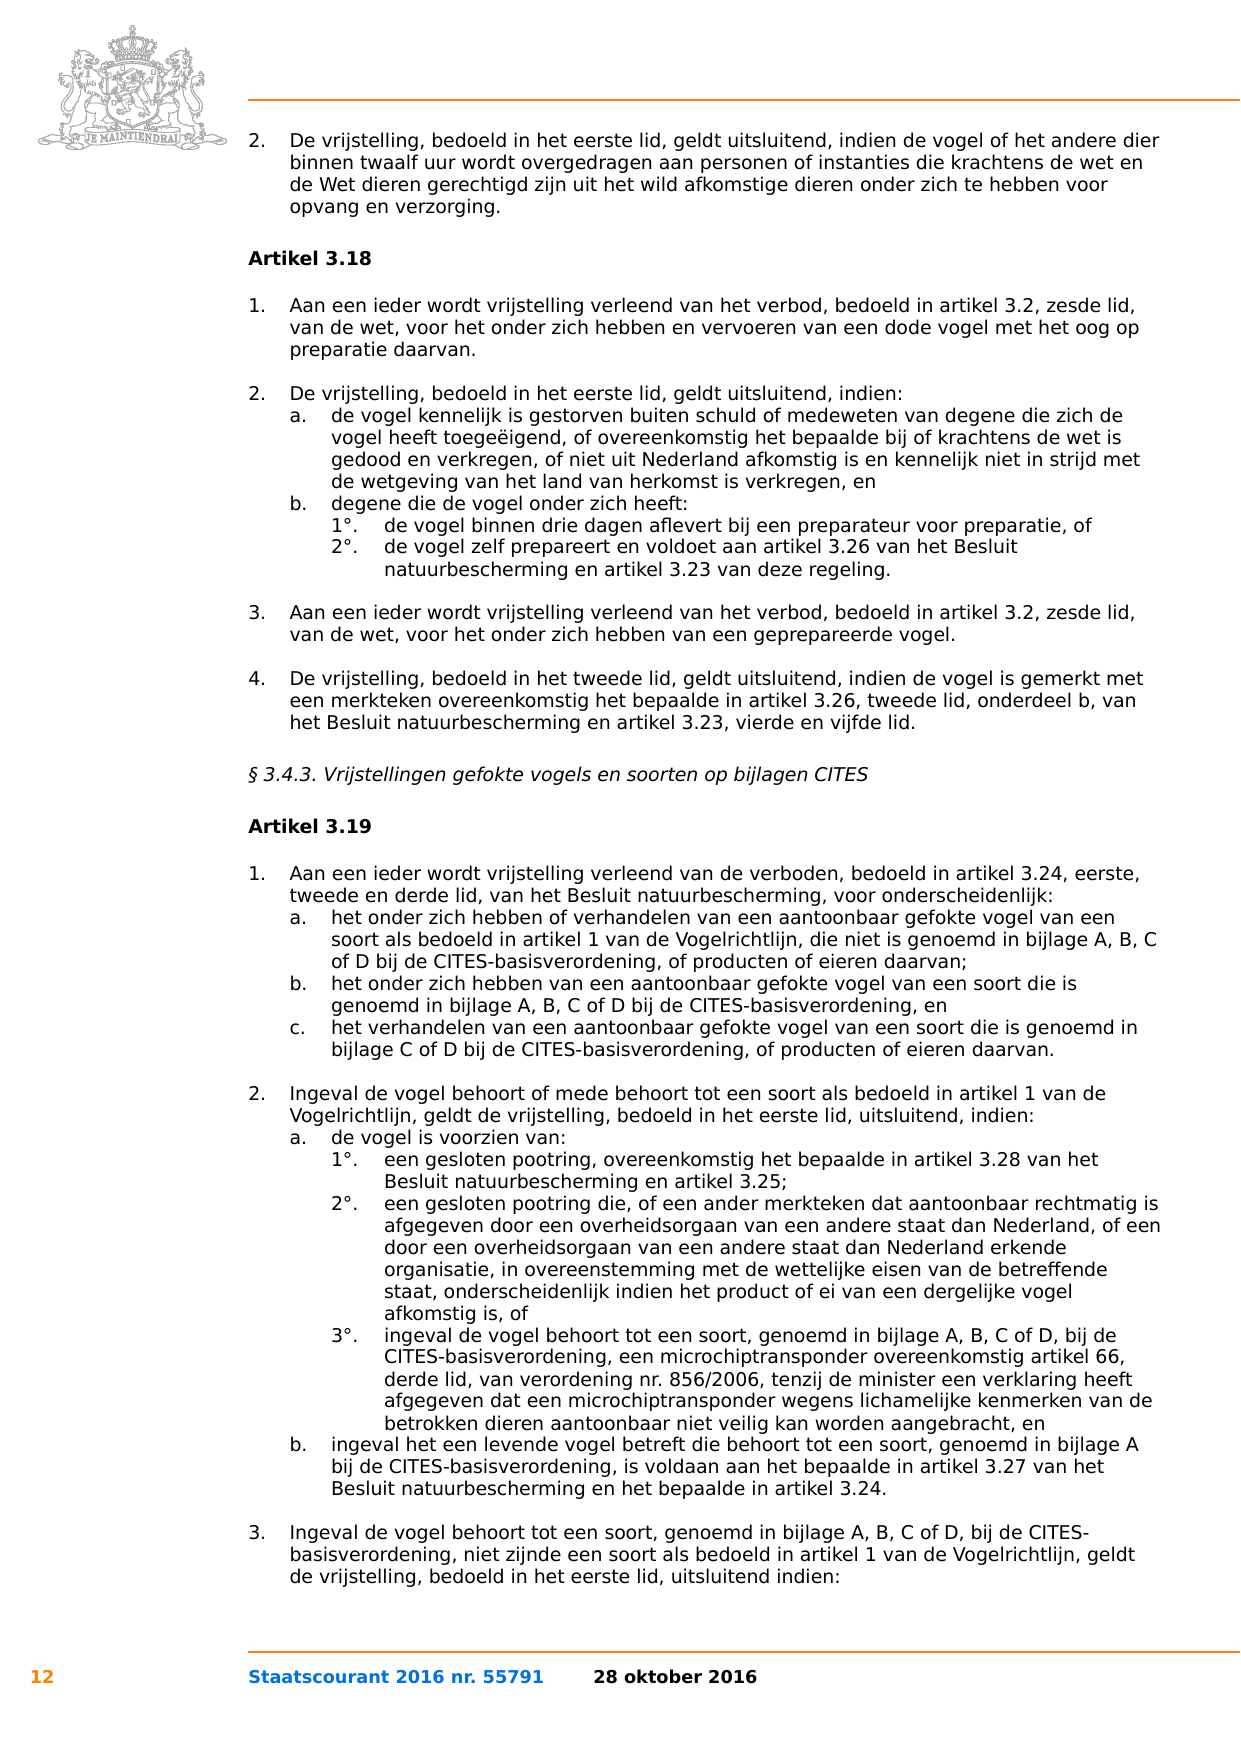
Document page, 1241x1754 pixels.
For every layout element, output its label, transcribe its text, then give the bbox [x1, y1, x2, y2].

subtitle § 3.4.3. Vrijstellingen gefokte vogels en soorten op bijlagen CITES [248, 764, 1163, 786]
text b. het onder zich hebben van een aantoonbaar gefokte vogel van een soort die is genoemd in bijlage A, B, C of D bij de CITES-basisverordening, en [289, 973, 1163, 1017]
text b. degene die de vogel onder zich heeft: [289, 492, 1163, 514]
text 3. Ingeval de vogel behoort tot een soort, genoemd in bijlage A, B, C of D, bij de CITES-basisverordening, niet zijnde een soort als bedoeld in artikel 1 van de Vogelrichtlijn, geldt de vrijstelling, bedoeld in het eerste lid, uitsluitend indien: [248, 1522, 1163, 1588]
text 3°. ingeval de vogel behoort tot een soort, genoemd in bijlage A, B, C of D, bij de CITES-basisverordening, een microchiptransponder overeenkomstig artikel 66, derde lid, van verordening nr. 856/2006, tenzij de minister een verklaring heeft afgegeven dat een microchiptransponder wegens lichamelijke kenmerken van de betrokken dieren aantoonbaar niet veilig kan worden aangebracht, en [331, 1324, 1163, 1434]
text 2°. een gesloten pootring die, of een ander merkteken dat aantoonbaar rechtmatig is afgegeven door een overheidsorgaan van een andere staat dan Nederland, of een door een overheidsorgaan van een andere staat dan Nederland erkende organisatie, in overeenstemming met de wettelijke eisen van de betreffende staat, onderscheidenlijk indien het product of ei van een dergelijke vogel afkomstig is, of [331, 1193, 1163, 1324]
text a. de vogel kennelijk is gestorven buiten schuld of medeweten van degene die zich de vogel heeft toegeëigend, of overeenkomstig het bepaalde bij of krachtens de wet is gedood en verkregen, of niet uit Nederland afkomstig is en kennelijk niet in strijd met de wetgeving van het land van herkomst is verkregen, en [289, 404, 1163, 492]
text 1°. een gesloten pootring, overeenkomstig het bepaalde in artikel 3.28 van het Besluit natuurbescherming en artikel 3.25; [331, 1149, 1163, 1193]
text a. het onder zich hebben of verhandelen van een aantoonbaar gefokte vogel van een soort als bedoeld in artikel 1 van de Vogelrichtlijn, die niet is genoemd in bijlage A, B, C of D bij de CITES-basisverordening, of producten of eieren daarvan; [289, 907, 1163, 973]
text 1. Aan een ieder wordt vrijstelling verleend van de verboden, bedoeld in artikel 3.24, eerste, tweede en derde lid, van het Besluit natuurbescherming, voor onderscheidenlijk: [248, 863, 1163, 907]
text 2°. de vogel zelf prepareert en voldoet aan artikel 3.26 van het Besluit natuurbescherming en artikel 3.23 van deze regeling. [331, 536, 1163, 580]
text 2. De vrijstelling, bedoeld in het eerste lid, geldt uitsluitend, indien: [248, 383, 1163, 404]
text 2. De vrijstelling, bedoeld in het eerste lid, geldt uitsluitend, indien de vogel of het andere dier binnen twaalf uur wordt overgedragen aan personen of instanties die krachtens de wet en de Wet dieren gerechtigd zijn uit het wild afkomstige dieren onder zich te hebben voor opvang en verzorging. [248, 130, 1163, 218]
subtitle Artikel 3.19 [248, 816, 1163, 838]
text 1°. de vogel binnen drie dagen aflevert bij een preparateur voor preparatie, of [331, 514, 1163, 536]
text 1. Aan een ieder wordt vrijstelling verleend van het verbod, bedoeld in artikel 3.2, zesde lid, van de wet, voor het onder zich hebben en vervoeren van een dode vogel met het oog op preparatie daarvan. [248, 295, 1163, 361]
text a. de vogel is voorzien van: [289, 1127, 1163, 1149]
text 4. De vrijstelling, bedoeld in het tweede lid, geldt uitsluitend, indien de vogel is gemerkt met een merkteken overeenkomstig het bepaalde in artikel 3.26, tweede lid, onderdeel b, van het Besluit natuurbescherming en artikel 3.23, vierde en vijfde lid. [248, 668, 1163, 734]
subtitle Artikel 3.18 [248, 248, 1163, 270]
text 3. Aan een ieder wordt vrijstelling verleend van het verbod, bedoeld in artikel 3.2, zesde lid, van de wet, voor het onder zich hebben van een geprepareerde vogel. [248, 602, 1163, 646]
picture [38, 25, 227, 150]
text 2. Ingeval de vogel behoort of mede behoort tot een soort als bedoeld in artikel 1 van de Vogelrichtlijn, geldt de vrijstelling, bedoeld in het eerste lid, uitsluitend, indien: [248, 1083, 1163, 1127]
text c. het verhandelen van een aantoonbaar gefokte vogel van een soort die is genoemd in bijlage C of D bij de CITES-basisverordening, of producten of eieren daarvan. [289, 1017, 1163, 1061]
text b. ingeval het een levende vogel betreft die behoort tot een soort, genoemd in bijlage A bij de CITES-basisverordening, is voldaan aan het bepaalde in artikel 3.27 van het Besluit natuurbescherming en het bepaalde in artikel 3.24. [289, 1434, 1163, 1500]
